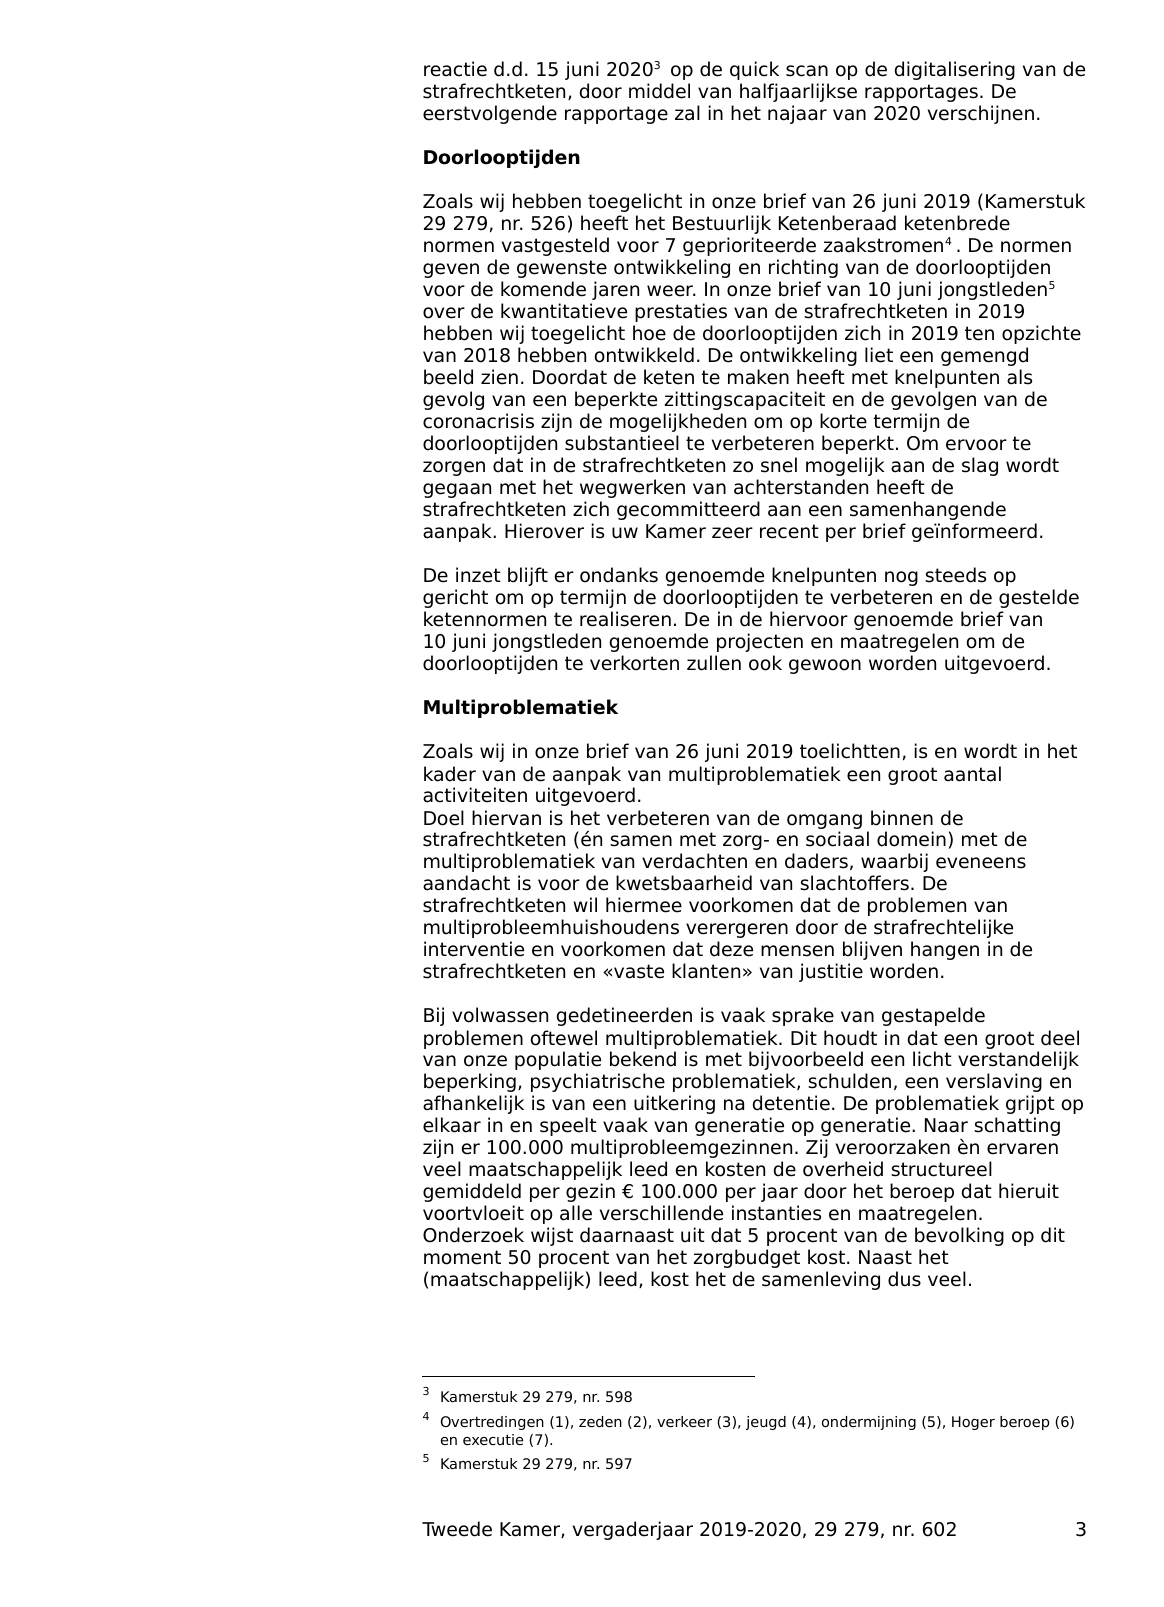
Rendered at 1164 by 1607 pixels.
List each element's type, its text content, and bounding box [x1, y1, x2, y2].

text Zoals wij in onze brief van 26 juni 2019 toelichtten, is en wordt in het kader van de aanpak van multiproblematiek een groot aantal activiteiten uitgevoerd. [422, 741, 1087, 807]
text Doel hiervan is het verbeteren van de omgang binnen de strafrechtketen (én samen met zorg- en sociaal domein) met de multiproblematiek van verdachten en daders, waarbij eveneens aandacht is voor de kwetsbaarheid van slachtoffers. De strafrechtketen wil hiermee voorkomen dat de problemen van multiprobleemhuishoudens verergeren door de strafrechtelijke interventie en voorkomen dat deze mensen blijven hangen in de strafrechtketen en «vaste klanten» van justitie worden. [422, 807, 1087, 983]
text reactie d.d. 15 juni 2020 op de quick scan op de digitalisering van de strafrechtketen, door middel van halfjaarlijkse rapportages. De eerstvolgende rapportage zal in het najaar van 2020 verschijnen. [422, 59, 1087, 125]
text Kamerstuk 29 279, nr. 598 [422, 1385, 1087, 1407]
text Zoals wij hebben toegelicht in onze brief van 26 juni 2019 (Kamerstuk 29 279, nr. 526) heeft het Bestuurlijk Ketenberaad ketenbrede normen vastgesteld voor 7 geprioriteerde zaakstromen. De normen geven de gewenste ontwikkeling en richting van de doorlooptijden voor de komende jaren weer. In onze brief van 10 juni jongstleden over de kwantitatieve prestaties van de strafrechtketen in 2019 hebben wij toegelicht hoe de doorlooptijden zich in 2019 ten opzichte van 2018 hebben ontwikkeld. De ontwikkeling liet een gemengd beeld zien. Doordat de keten te maken heeft met knelpunten als gevolg van een beperkte zittingscapaciteit en de gevolgen van de coronacrisis zijn de mogelijkheden om op korte termijn de doorlooptijden substantieel te verbeteren beperkt. Om ervoor te zorgen dat in de strafrechtketen zo snel mogelijk aan de slag wordt gegaan met het wegwerken van achterstanden heeft de strafrechtketen zich gecommitteerd aan een samenhangende aanpak. Hierover is uw Kamer zeer recent per brief geïnformeerd. [422, 191, 1087, 543]
subtitle Multiproblematiek [422, 697, 1087, 719]
text Bij volwassen gedetineerden is vaak sprake van gestapelde problemen oftewel multiproblematiek. Dit houdt in dat een groot deel van onze populatie bekend is met bijvoorbeeld een licht verstandelijk beperking, psychiatrische problematiek, schulden, een verslaving en afhankelijk is van een uitkering na detentie. De problematiek grijpt op elkaar in en speelt vaak van generatie op generatie. Naar schatting zijn er 100.000 multiprobleemgezinnen. Zij veroorzaken èn ervaren veel maatschappelijk leed en kosten de overheid structureel gemiddeld per gezin € 100.000 per jaar door het beroep dat hieruit voortvloeit op alle verschillende instanties en maatregelen. Onderzoek wijst daarnaast uit dat 5 procent van de bevolking op dit moment 50 procent van het zorgbudget kost. Naast het (maatschappelijk) leed, kost het de samenleving dus veel. [422, 1005, 1087, 1291]
subtitle Doorlooptijden [422, 147, 1087, 169]
text Kamerstuk 29 279, nr. 597 [422, 1452, 1087, 1474]
text Overtredingen (1), zeden (2), verkeer (3), jeugd (4), ondermijning (5), Hoger beroep (6) en executie (7). [422, 1410, 1087, 1449]
text De inzet blijft er ondanks genoemde knelpunten nog steeds op gericht om op termijn de doorlooptijden te verbeteren en de gestelde ketennormen te realiseren. De in de hiervoor genoemde brief van 10 juni jongstleden genoemde projecten en maatregelen om de doorlooptijden te verkorten zullen ook gewoon worden uitgevoerd. [422, 565, 1087, 675]
